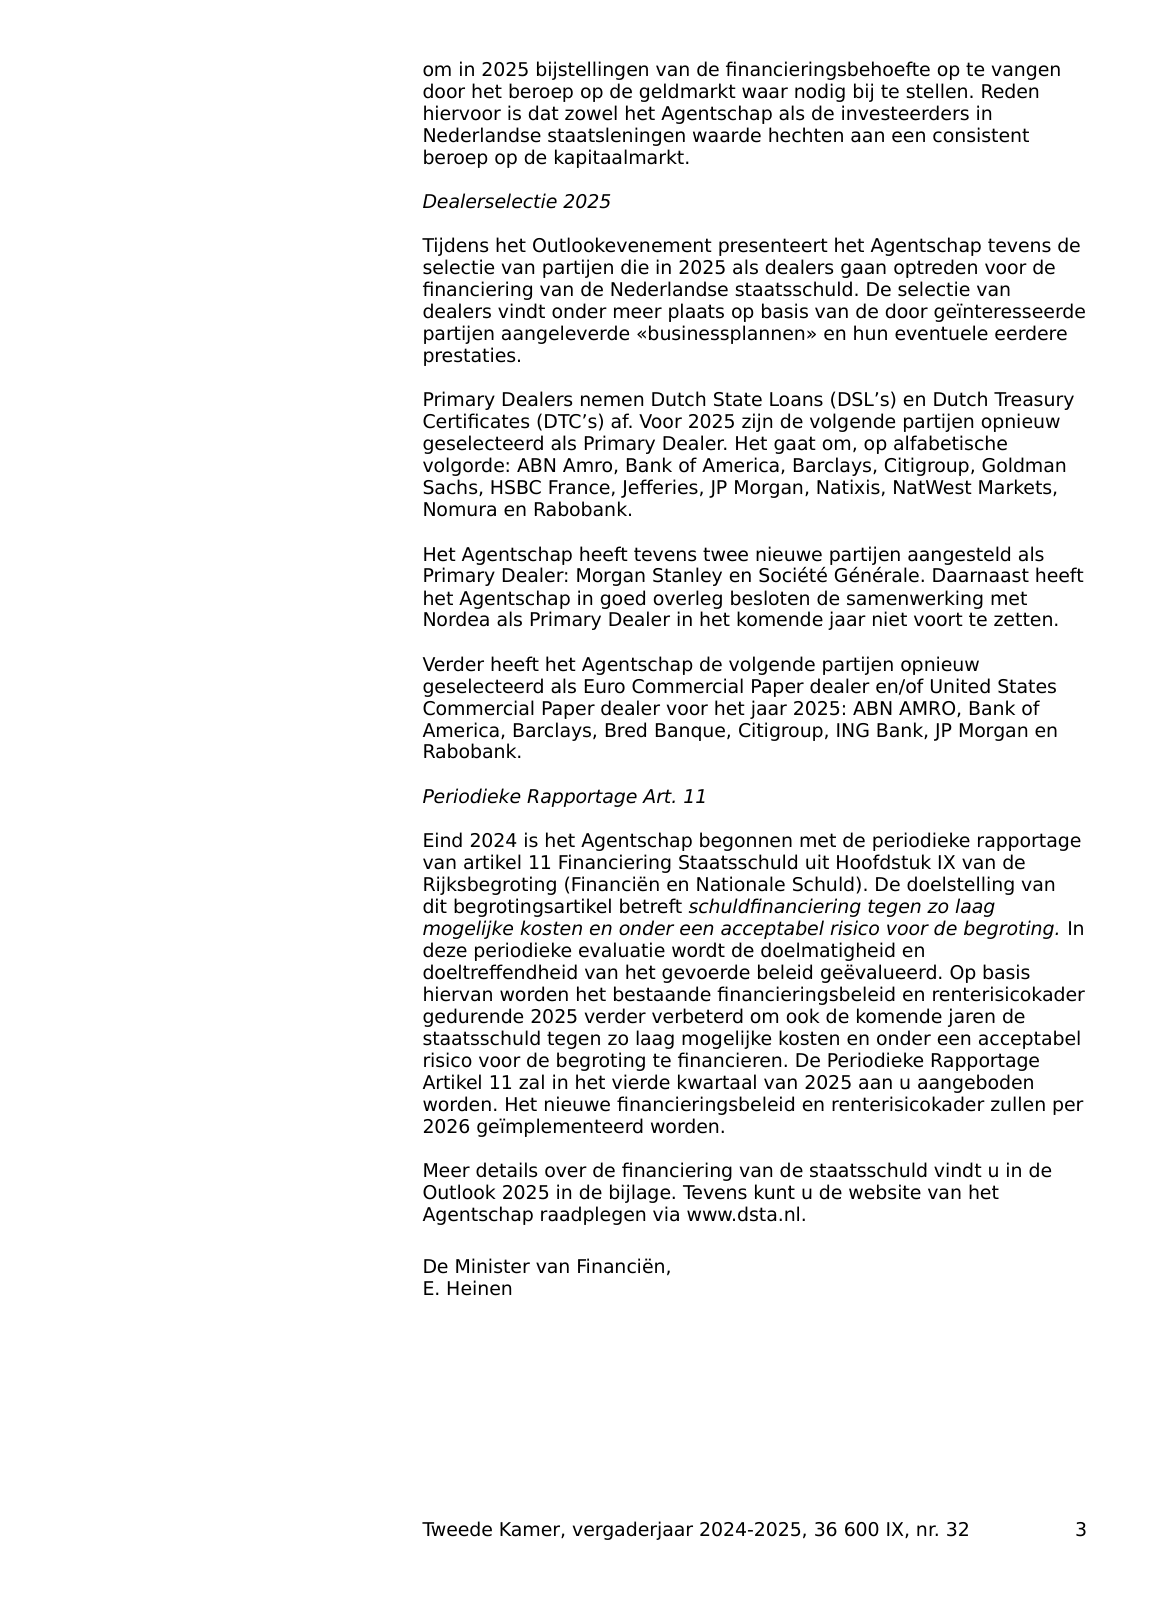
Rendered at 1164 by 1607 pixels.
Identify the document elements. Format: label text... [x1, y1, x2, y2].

text Primary Dealers nemen Dutch State Loans (DSL’s) en Dutch Treasury Certificates (DTC’s) af. Voor 2025 zijn de volgende partijen opnieuw geselecteerd als Primary Dealer. Het gaat om, op alfabetische volgorde: ABN Amro, Bank of America, Barclays, Citigroup, Goldman Sachs, HSBC France, Jefferies, JP Morgan, Natixis, NatWest Markets, Nomura en Rabobank. [422, 389, 1087, 521]
text om in 2025 bijstellingen van de financieringsbehoefte op te vangen door het beroep op de geldmarkt waar nodig bij te stellen. Reden hiervoor is dat zowel het Agentschap als de investeerders in Nederlandse staatsleningen waarde hechten aan een consistent beroep op de kapitaalmarkt. [422, 59, 1087, 169]
text Het Agentschap heeft tevens twee nieuwe partijen aangesteld als Primary Dealer: Morgan Stanley en Société Générale. Daarnaast heeft het Agentschap in goed overleg besloten de samenwerking met Nordea als Primary Dealer in het komende jaar niet voort te zetten. [422, 543, 1087, 631]
text Meer details over de financiering van de staatsschuld vindt u in de Outlook 2025 in de bijlage. Tevens kunt u de website van het Agentschap raadplegen via www.dsta.nl. [422, 1160, 1087, 1226]
text Verder heeft het Agentschap de volgende partijen opnieuw geselecteerd als Euro Commercial Paper dealer en/of United States Commercial Paper dealer voor het jaar 2025: ABN AMRO, Bank of America, Barclays, Bred Banque, Citigroup, ING Bank, JP Morgan en Rabobank. [422, 653, 1087, 763]
subtitle Periodieke Rapportage Art. 11 [422, 786, 1087, 808]
text De Minister van Financiën, E. Heinen [422, 1256, 1087, 1299]
text Tijdens het Outlookevenement presenteert het Agentschap tevens de selectie van partijen die in 2025 als dealers gaan optreden voor de financiering van de Nederlandse staatsschuld. De selectie van dealers vindt onder meer plaats op basis van de door geïnteresseerde partijen aangeleverde «businessplannen» en hun eventuele eerdere prestaties. [422, 235, 1087, 367]
subtitle Dealerselectie 2025 [422, 191, 1087, 213]
text Eind 2024 is het Agentschap begonnen met de periodieke rapportage van artikel 11 Financiering Staatsschuld uit Hoofdstuk IX van de Rijksbegroting (Financiën en Nationale Schuld). De doelstelling van dit begrotingsartikel betreft schuldfinanciering tegen zo laag mogelijke kosten en onder een acceptabel risico voor de begroting. In deze periodieke evaluatie wordt de doelmatigheid en doeltreffendheid van het gevoerde beleid geëvalueerd. Op basis hiervan worden het bestaande financieringsbeleid en renterisicokader gedurende 2025 verder verbeterd om ook de komende jaren de staatsschuld tegen zo laag mogelijke kosten en onder een acceptabel risico voor de begroting te financieren. De Periodieke Rapportage Artikel 11 zal in het vierde kwartaal van 2025 aan u aangeboden worden. Het nieuwe financieringsbeleid en renterisicokader zullen per 2026 geïmplementeerd worden. [422, 830, 1087, 1137]
